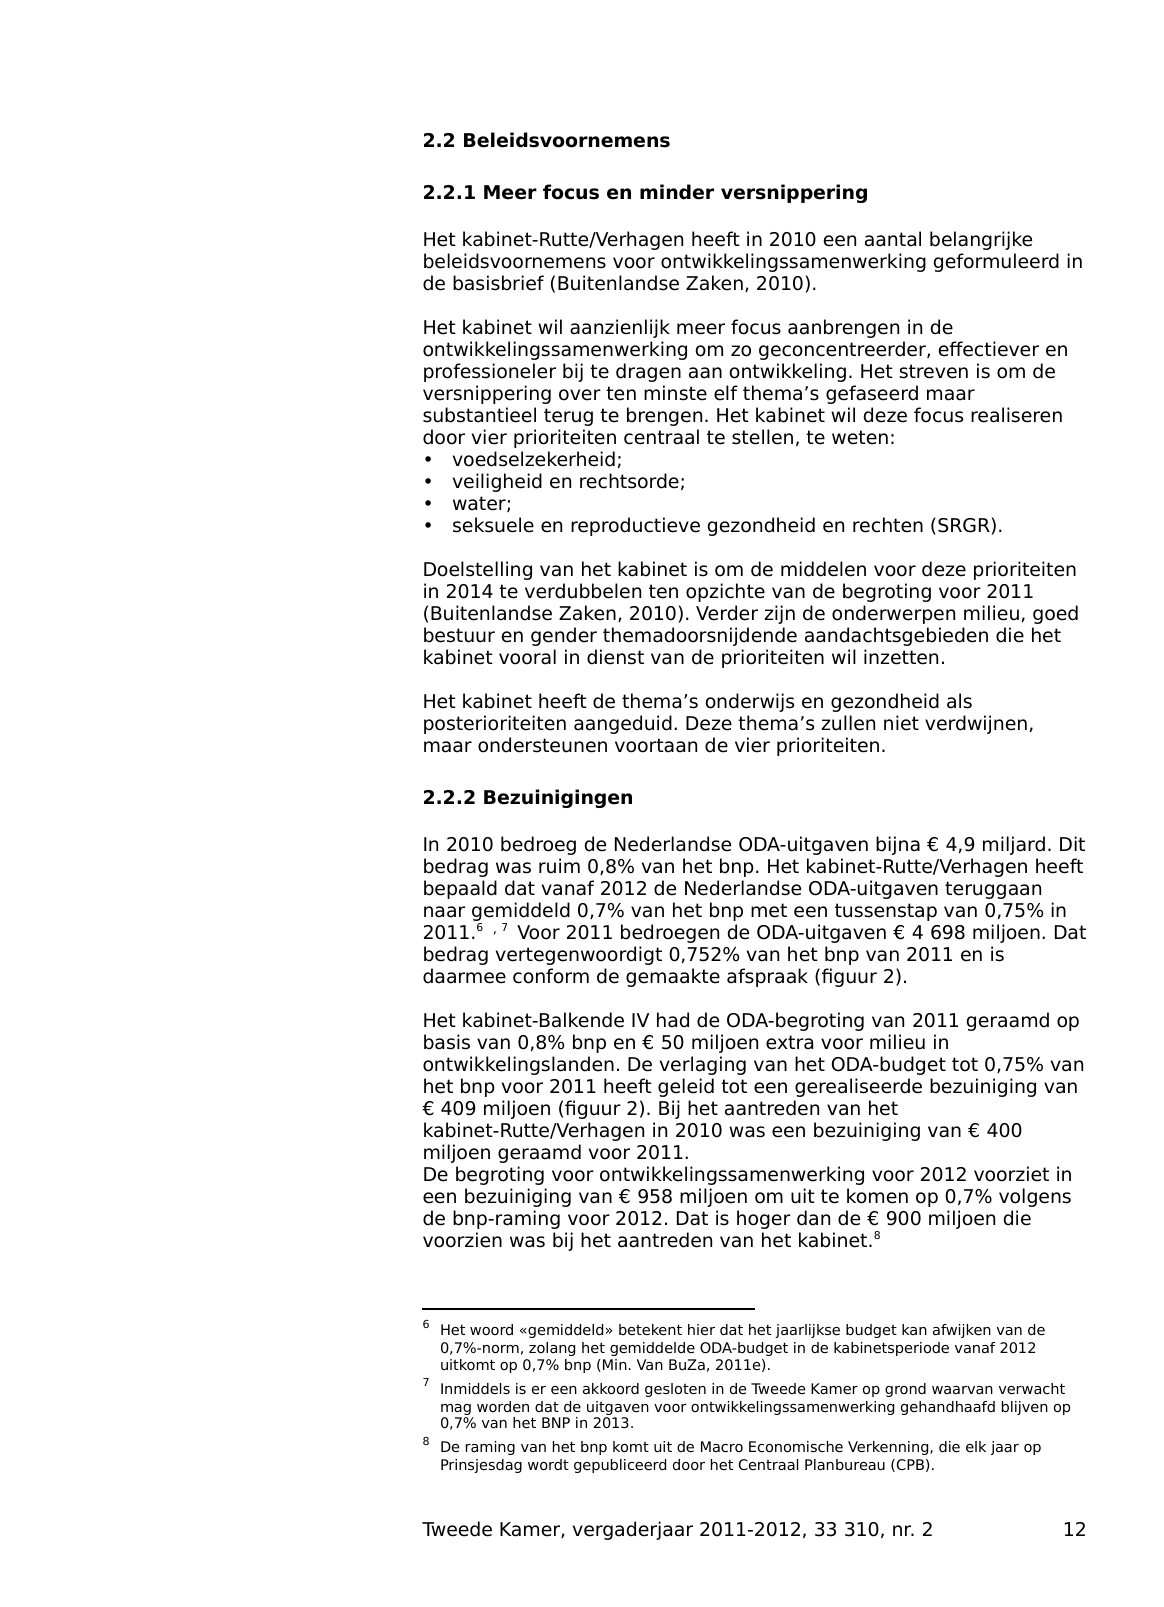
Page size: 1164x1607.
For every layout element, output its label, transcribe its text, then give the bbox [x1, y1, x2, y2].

subtitle 2.2 Beleidsvoornemens [422, 130, 1087, 152]
subtitle 2.2.1 Meer focus en minder versnippering [422, 182, 1087, 204]
text • water; [422, 493, 1087, 515]
text • veiligheid en rechtsorde; [422, 471, 1087, 493]
text Doelstelling van het kabinet is om de middelen voor deze prioriteiten in 2014 te verdubbelen ten opzichte van de begroting voor 2011 (Buitenlandse Zaken, 2010). Verder zijn de onderwerpen milieu, goed bestuur en gender themadoorsnijdende aandachtsgebieden die het kabinet vooral in dienst van de prioriteiten wil inzetten. [422, 559, 1087, 669]
text Het kabinet wil aanzienlijk meer focus aanbrengen in de ontwikkelingssamenwerking om zo geconcentreerder, effectiever en professioneler bij te dragen aan ontwikkeling. Het streven is om de versnippering over ten minste elf thema’s gefaseerd maar substantieel terug te brengen. Het kabinet wil deze focus realiseren door vier prioriteiten centraal te stellen, te weten: [422, 317, 1087, 449]
text De raming van het bnp komt uit de Macro Economische Verkenning, die elk jaar op Prinsjesdag wordt gepubliceerd door het Centraal Planbureau (CPB). [422, 1435, 1087, 1474]
text De begroting voor ontwikkelingssamenwerking voor 2012 voorziet in een bezuiniging van € 958 miljoen om uit te komen op 0,7% volgens de bnp-raming voor 2012. Dat is hoger dan de € 900 miljoen die voorzien was bij het aantreden van het kabinet. [422, 1164, 1087, 1252]
text Het kabinet-Rutte/Verhagen heeft in 2010 een aantal belangrijke beleidsvoornemens voor ontwikkelingssamenwerking geformuleerd in de basisbrief (Buitenlandse Zaken, 2010). [422, 229, 1087, 295]
text In 2010 bedroeg de Nederlandse ODA-uitgaven bijna € 4,9 miljard. Dit bedrag was ruim 0,8% van het bnp. Het kabinet-Rutte/Verhagen heeft bepaald dat vanaf 2012 de Nederlandse ODA-uitgaven teruggaan naar gemiddeld 0,7% van het bnp met een tussenstap van 0,75% in 2011. , Voor 2011 bedroegen de ODA-uitgaven € 4 698 miljoen. Dat bedrag vertegenwoordigt 0,752% van het bnp van 2011 en is daarmee conform de gemaakte afspraak (figuur 2). [422, 834, 1087, 988]
text Het kabinet-Balkende IV had de ODA-begroting van 2011 geraamd op basis van 0,8% bnp en € 50 miljoen extra voor milieu in ontwikkelingslanden. De verlaging van het ODA-budget tot 0,75% van het bnp voor 2011 heeft geleid tot een gerealiseerde bezuiniging van € 409 miljoen (figuur 2). Bij het aantreden van het kabinet-Rutte/Verhagen in 2010 was een bezuiniging van € 400 miljoen geraamd voor 2011. [422, 1010, 1087, 1164]
text Inmiddels is er een akkoord gesloten in de Tweede Kamer op grond waarvan verwacht mag worden dat de uitgaven voor ontwikkelingssamenwerking gehandhaafd blijven op 0,7% van het BNP in 2013. [422, 1377, 1087, 1432]
text • voedselzekerheid; [422, 449, 1087, 471]
text Het kabinet heeft de thema’s onderwijs en gezondheid als posterioriteiten aangeduid. Deze thema’s zullen niet verdwijnen, maar ondersteunen voortaan de vier prioriteiten. [422, 691, 1087, 757]
text Het woord «gemiddeld» betekent hier dat het jaarlijkse budget kan afwijken van de 0,7%-norm, zolang het gemiddelde ODA-budget in de kabinetsperiode vanaf 2012 uitkomt op 0,7% bnp (Min. Van BuZa, 2011e). [422, 1318, 1087, 1374]
text • seksuele en reproductieve gezondheid en rechten (SRGR). [422, 515, 1087, 537]
subtitle 2.2.2 Bezuinigingen [422, 787, 1087, 809]
